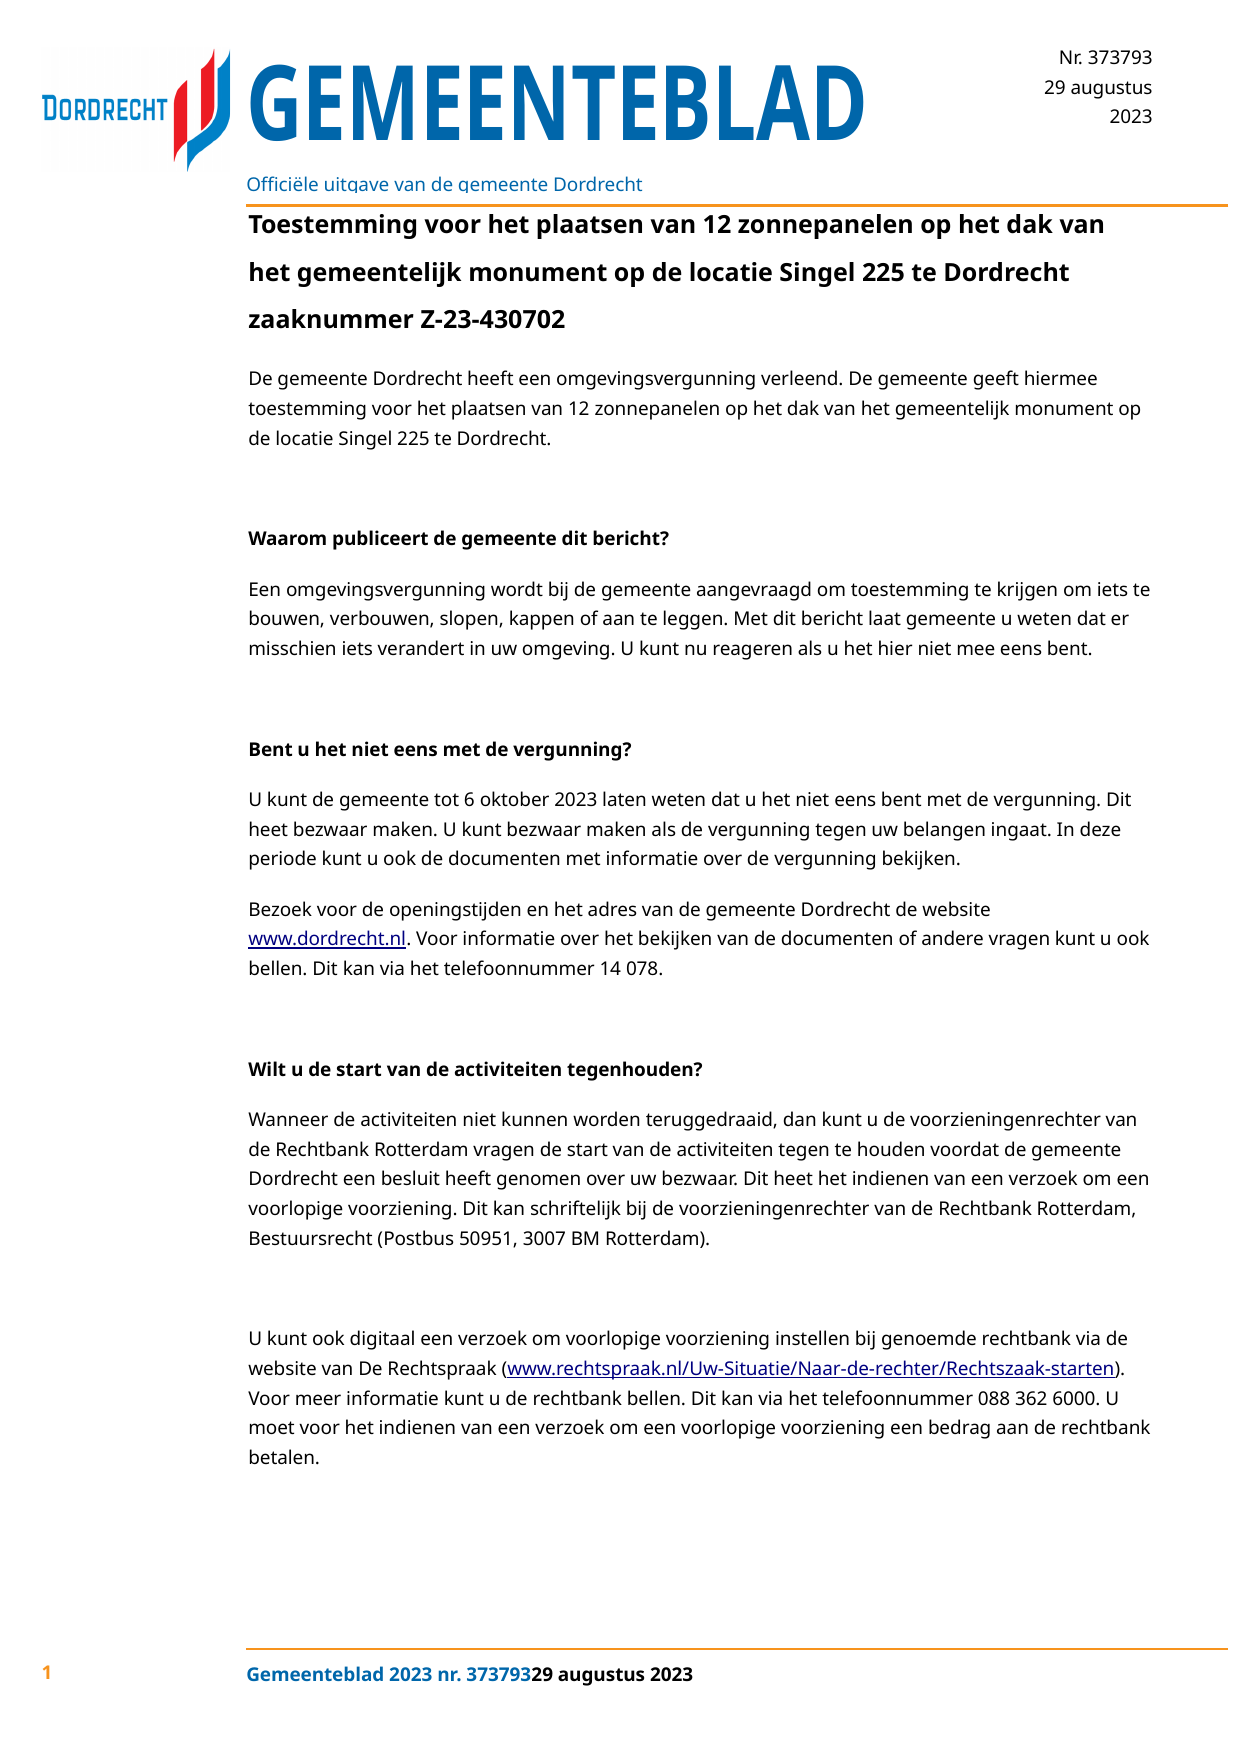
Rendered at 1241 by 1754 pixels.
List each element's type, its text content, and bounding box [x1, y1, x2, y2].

picture [41, 47, 231, 172]
text U kunt ook digitaal een verzoek om voorlopige voorziening instellen bij genoemde rechtbank via de website van De Rechtspraak (www.rechtspraak.nl/Uw-Situatie/Naar-de-rechter/Rechtszaak-starten). Voor meer informatie kunt u de rechtbank bellen. Dit kan via het telefoonnummer 088 362 6000. U moet voor het indienen van een verzoek om een voorlopige voorziening een bedrag aan de rechtbank betalen. [248, 1326, 1152, 1469]
text Toestemming voor het plaatsen van 12 zonnepanelen op het dak van het gemeentelijk monument op de locatie Singel 225 te Dordrecht zaaknummer Z-23-430702 [248, 207, 1152, 336]
text Bezoek voor de openingstijden en het adres van de gemeente Dordrecht de website www.dordrecht.nl. Voor informatie over het bekijken van de documenten of andere vragen kunt u ook bellen. Dit kan via het telefoonnummer 14 078. [248, 896, 1152, 981]
text Waarom publiceert de gemeente dit bericht? [248, 526, 1152, 551]
text Bent u het niet eens met de vergunning? [248, 736, 1152, 762]
text De gemeente Dordrecht heeft een omgevingsvergunning verleend. De gemeente geeft hiermee toestemming voor het plaatsen van 12 zonnepanelen op het dak van het gemeentelijk monument op de locatie Singel 225 te Dordrecht. [248, 366, 1152, 450]
text Wanneer de activiteiten niet kunnen worden teruggedraaid, dan kunt u de voorzieningenrechter van de Rechtbank Rotterdam vragen de start van de activiteiten tegen te houden voordat de gemeente Dordrecht een besluit heeft genomen over uw bezwaar. Dit heet het indienen van een verzoek om een voorlopige voorziening. Dit kan schriftelijk bij de voorzieningenrechter van de Rechtbank Rotterdam, Bestuursrecht (Postbus 50951, 3007 BM Rotterdam). [248, 1106, 1152, 1250]
text Een omgevingsvergunning wordt bij de gemeente aangevraagd om toestemming te krijgen om iets te bouwen, verbouwen, slopen, kappen of aan te leggen. Met dit bericht laat gemeente u weten dat er misschien iets verandert in uw omgeving. U kunt nu reageren als u het hier niet mee eens bent. [248, 576, 1152, 661]
text Wilt u de start van de activiteiten tegenhouden? [248, 1056, 1152, 1082]
text U kunt de gemeente tot 6 oktober 2023 laten weten dat u het niet eens bent met de vergunning. Dit heet bezwaar maken. U kunt bezwaar maken als de vergunning tegen uw belangen ingaat. In deze periode kunt u ook de documenten met informatie over de vergunning bekijken. [248, 786, 1152, 871]
